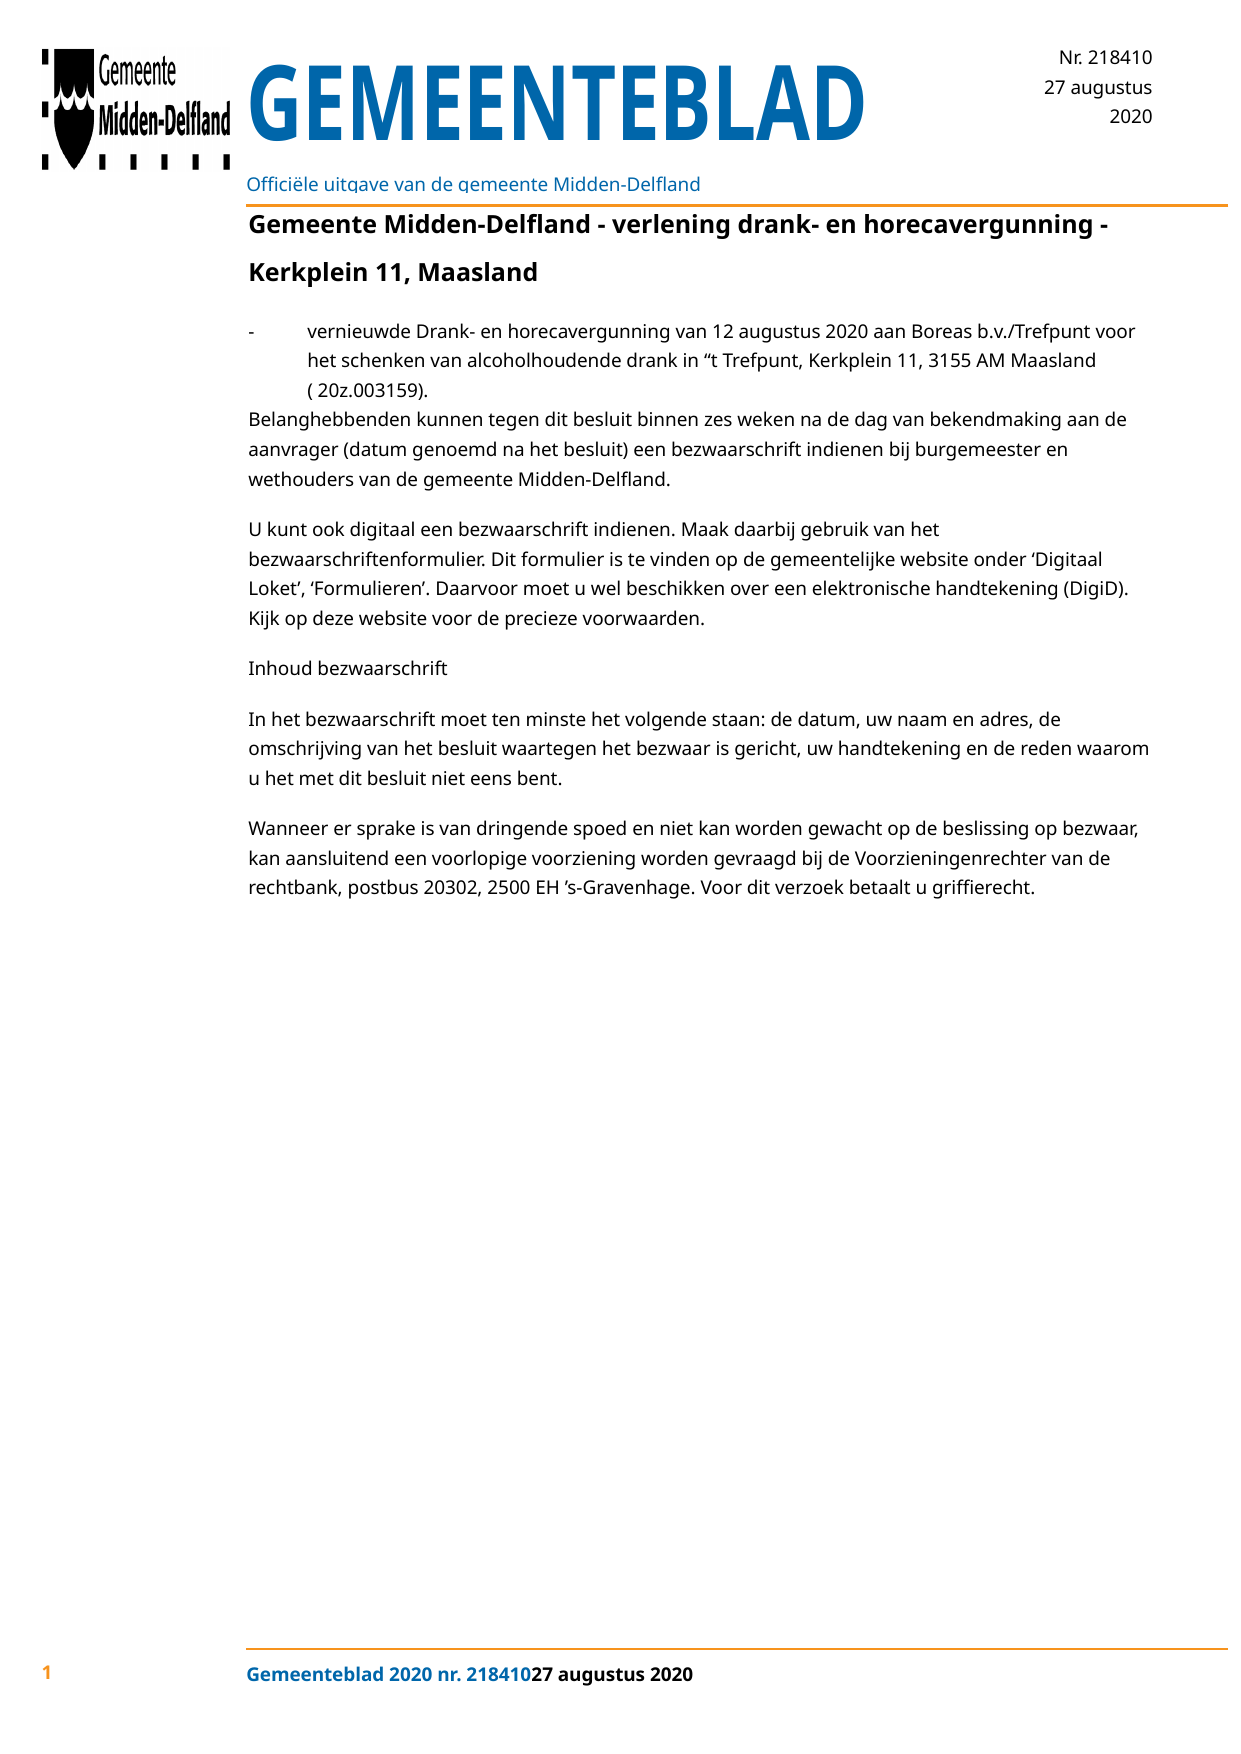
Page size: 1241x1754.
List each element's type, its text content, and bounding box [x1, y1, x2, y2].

picture [41, 47, 231, 172]
text Wanneer er sprake is van dringende spoed en niet kan worden gewacht op de beslissing op bezwaar, kan aansluitend een voorlopige voorziening worden gevraagd bij de Voorzieningenrechter van de rechtbank, postbus 20302, 2500 EH ’s-Gravenhage. Voor dit verzoek betaalt u griffierecht. [248, 815, 1152, 900]
list vernieuwde Drank- en horecavergunning van 12 augustus 2020 aan Boreas b.v./Trefpunt voor het schenken van alcoholhoudende drank in “t Trefpunt, Kerkplein 11, 3155 AM Maasland ( 20z.003159). [248, 318, 1152, 403]
text U kunt ook digitaal een bezwaarschrift indienen. Maak daarbij gebruik van het bezwaarschriftenformulier. Dit formulier is te vinden op de gemeentelijke website onder ‘Digitaal Loket’, ‘Formulieren’. Daarvoor moet u wel beschikken over een elektronische handtekening (DigiD). Kijk op deze website voor de precieze voorwaarden. [248, 516, 1152, 631]
text Gemeente Midden-Delfland - verlening drank- en horecavergunning - Kerkplein 11, Maasland [248, 207, 1152, 288]
text In het bezwaarschrift moet ten minste het volgende staan: de datum, uw naam en adres, de omschrijving van het besluit waartegen het bezwaar is gericht, uw handtekening en de reden waarom u het met dit besluit niet eens bent. [248, 706, 1152, 791]
text Inhoud bezwaarschrift [248, 655, 1152, 681]
text Belanghebbenden kunnen tegen dit besluit binnen zes weken na de dag van bekendmaking aan de aanvrager (datum genoemd na het besluit) een bezwaarschrift indienen bij burgemeester en wethouders van de gemeente Midden-Delfland. [248, 407, 1152, 492]
